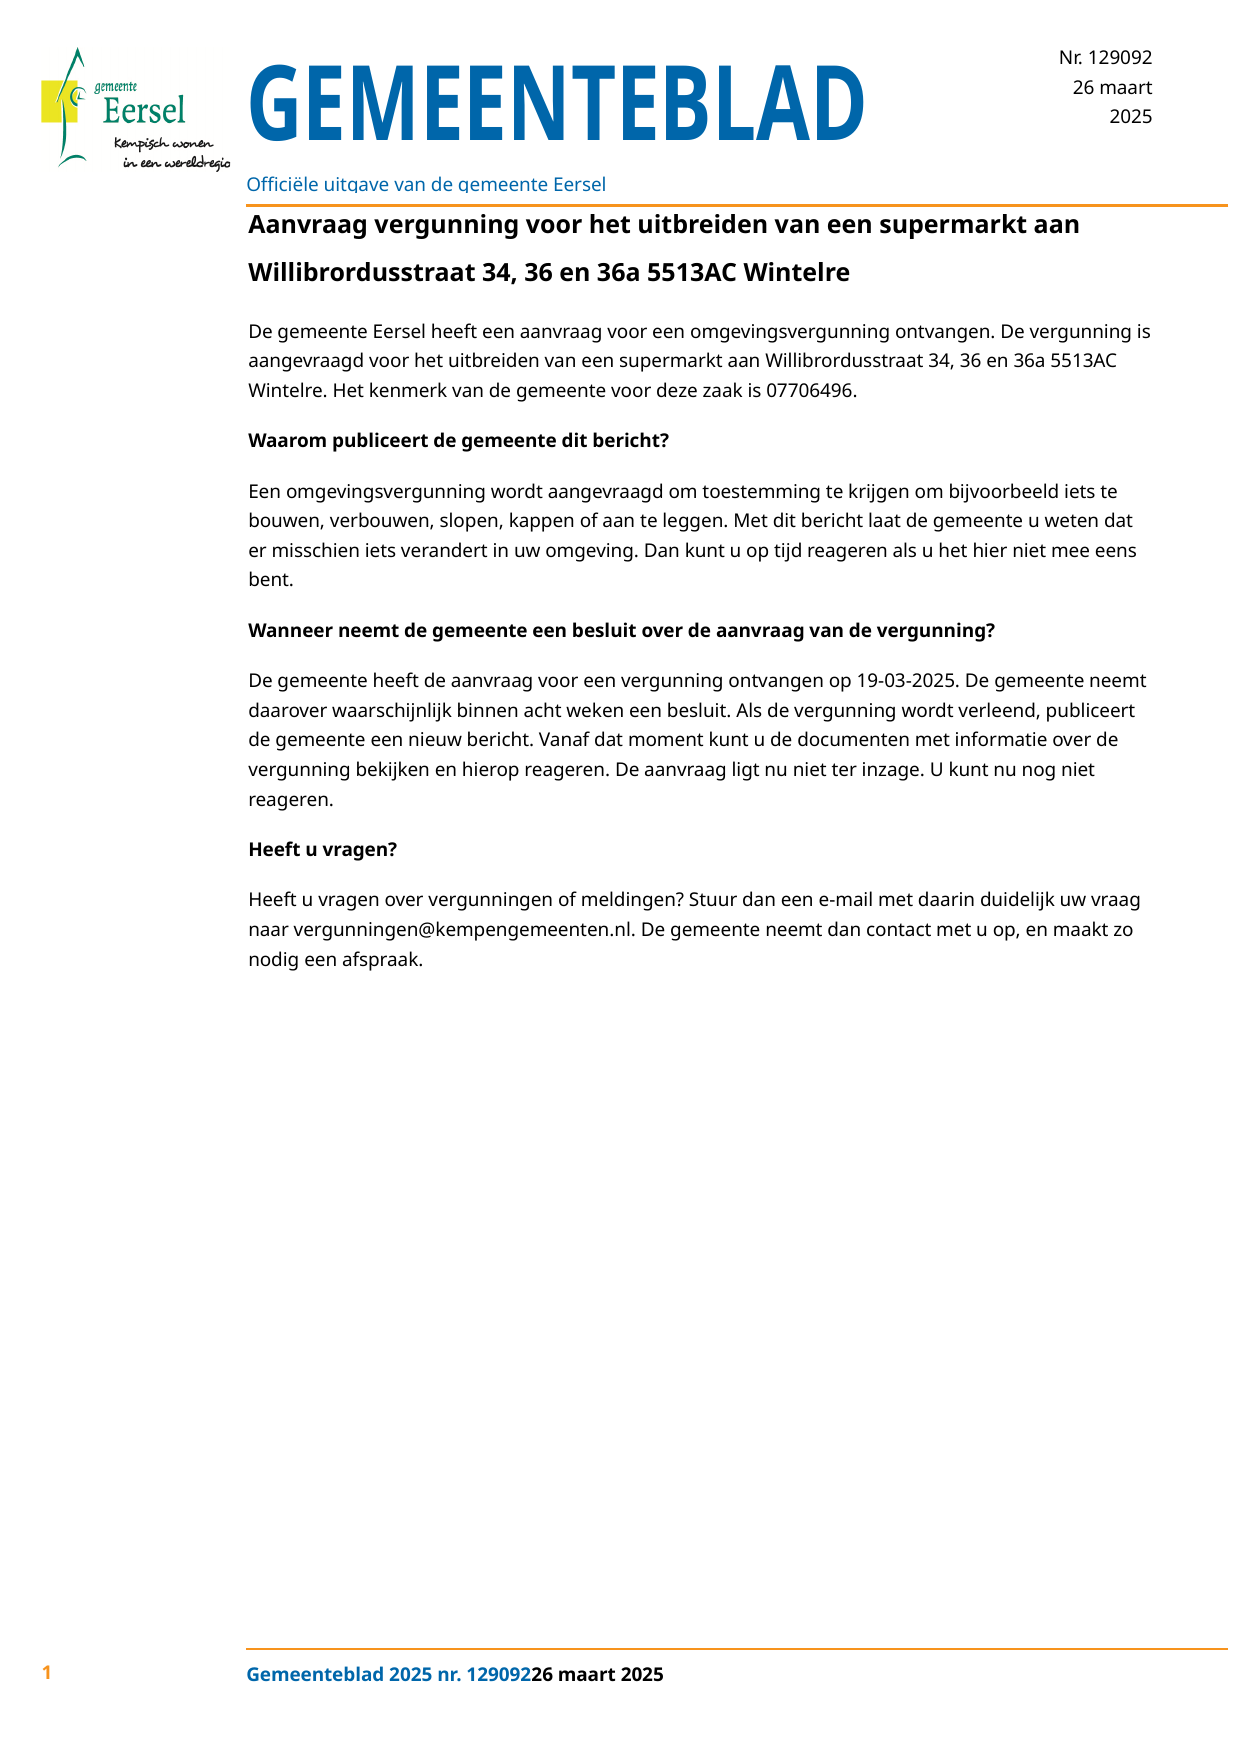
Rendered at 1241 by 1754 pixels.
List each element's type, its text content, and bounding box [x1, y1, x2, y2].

text De gemeente heeft de aanvraag voor een vergunning ontvangen op 19-03-2025. De gemeente neemt daarover waarschijnlijk binnen acht weken een besluit. Als de vergunning wordt verleend, publiceert de gemeente een nieuw bericht. Vanaf dat moment kunt u de documenten met informatie over de vergunning bekijken en hierop reageren. De aanvraag ligt nu niet ter inzage. U kunt nu nog niet reageren. [248, 667, 1152, 812]
text Heeft u vragen over vergunningen of meldingen? Stuur dan een e-mail met daarin duidelijk uw vraag naar vergunningen@kempengemeenten.nl. De gemeente neemt dan contact met u op, en maakt zo nodig een afspraak. [248, 887, 1152, 972]
picture [41, 47, 231, 172]
text Waarom publiceert de gemeente dit bericht? [248, 427, 1152, 453]
text Een omgevingsvergunning wordt aangevraagd om toestemming te krijgen om bijvoorbeeld iets te bouwen, verbouwen, slopen, kappen of aan te leggen. Met dit bericht laat de gemeente u weten dat er misschien iets verandert in uw omgeving. Dan kunt u op tijd reageren als u het hier niet mee eens bent. [248, 478, 1152, 592]
text Aanvraag vergunning voor het uitbreiden van een supermarkt aan Willibrordusstraat 34, 36 en 36a 5513AC Wintelre [248, 207, 1152, 288]
text Wanneer neemt de gemeente een besluit over de aanvraag van de vergunning? [248, 617, 1152, 643]
text Heeft u vragen? [248, 836, 1152, 862]
text De gemeente Eersel heeft een aanvraag voor een omgevingsvergunning ontvangen. De vergunning is aangevraagd voor het uitbreiden van een supermarkt aan Willibrordusstraat 34, 36 en 36a 5513AC Wintelre. Het kenmerk van de gemeente voor deze zaak is 07706496. [248, 318, 1152, 403]
